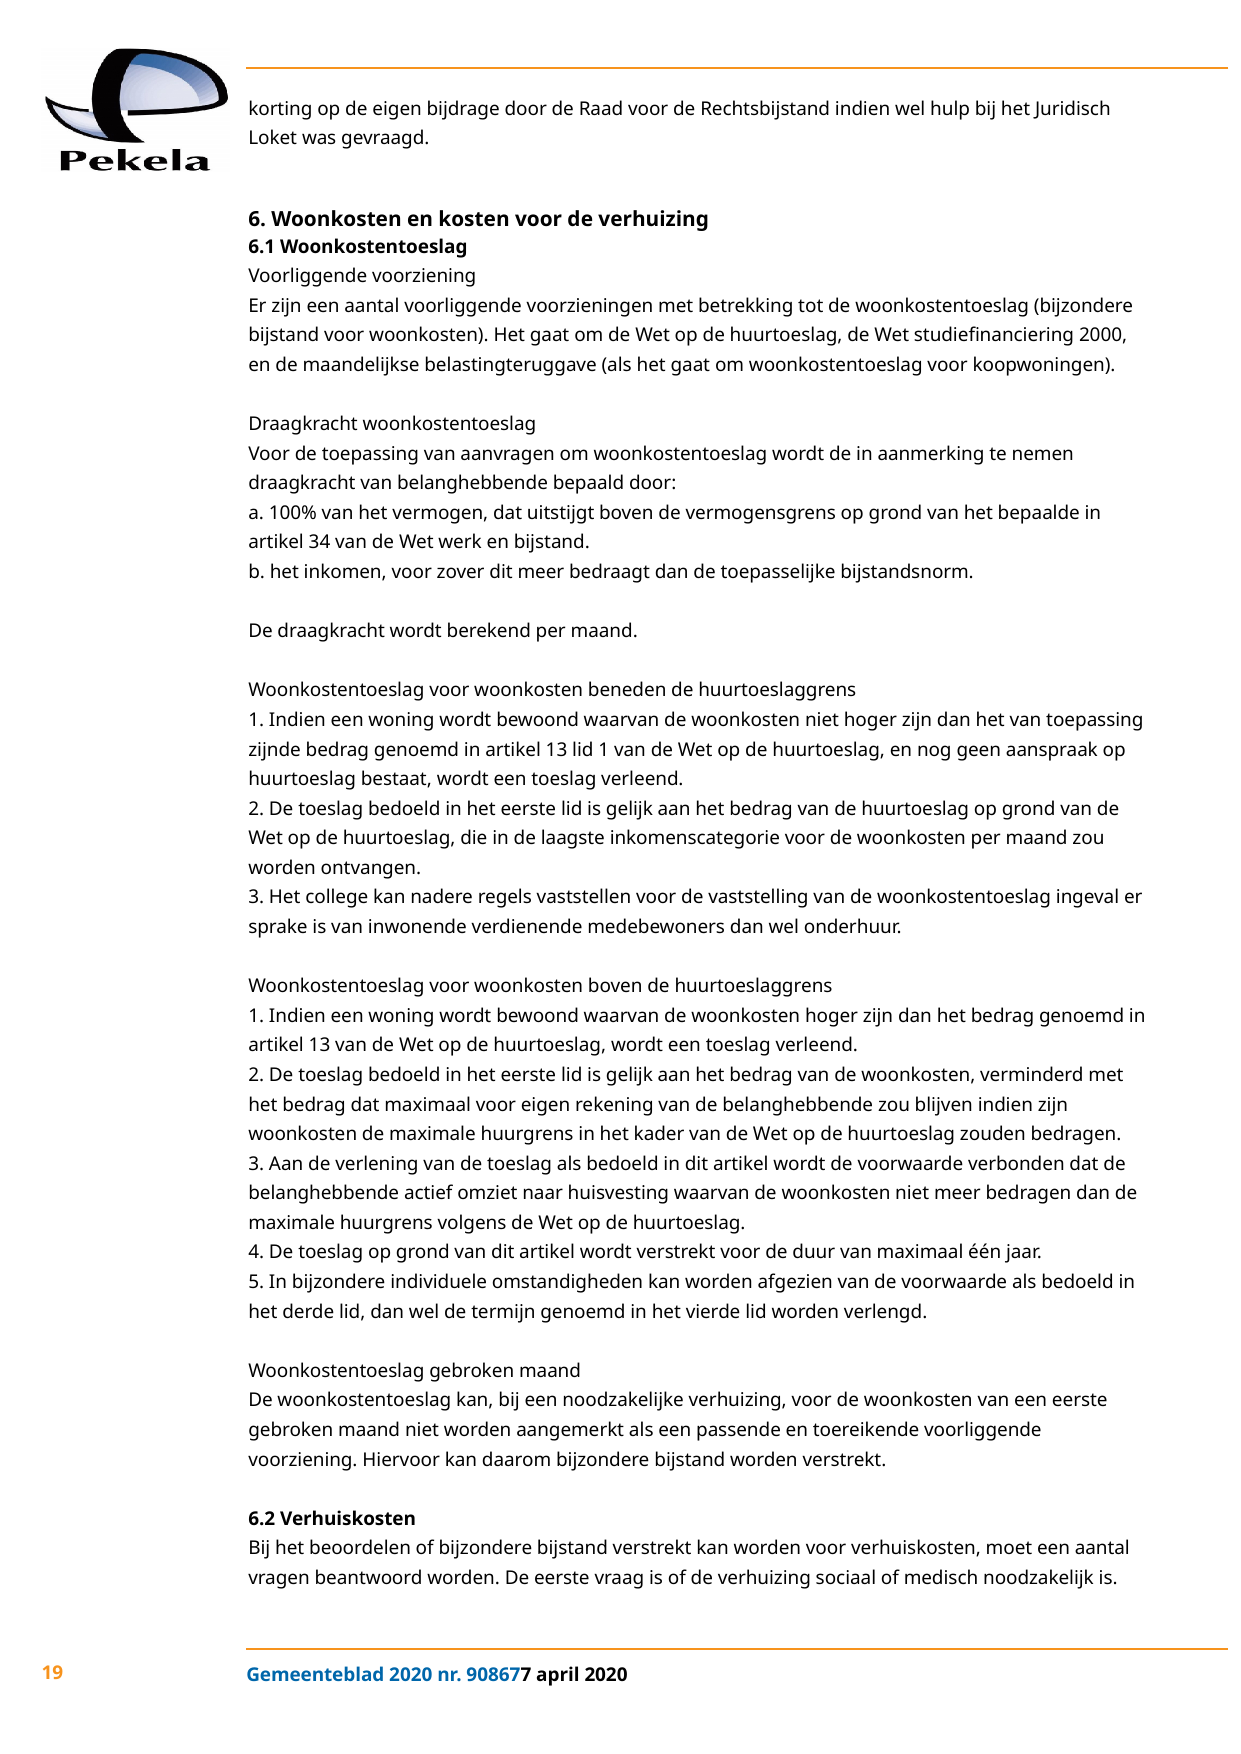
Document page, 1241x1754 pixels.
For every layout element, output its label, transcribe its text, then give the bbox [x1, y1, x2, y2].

text Voorliggende voorziening [248, 262, 1152, 288]
text Woonkostentoeslag voor woonkosten beneden de huurtoeslaggrens [248, 677, 1152, 702]
text 1. Indien een woning wordt bewoond waarvan de woonkosten niet hoger zijn dan het van toepassing zijnde bedrag genoemd in artikel 13 lid 1 van de Wet op de huurtoeslag, en nog geen aanspraak op huurtoeslag bestaat, wordt een toeslag verleend. [248, 706, 1152, 791]
text 3. Het college kan nadere regels vaststellen voor de vaststelling van de woonkostentoeslag ingeval er sprake is van inwonende verdienende medebewoners dan wel onderhuur. [248, 884, 1152, 939]
text De woonkostentoeslag kan, bij een noodzakelijke verhuizing, voor de woonkosten van een eerste gebroken maand niet worden aangemerkt als een passende en toereikende voorliggende voorziening. Hiervoor kan daarom bijzondere bijstand worden verstrekt. [248, 1387, 1152, 1471]
text 2. De toeslag bedoeld in het eerste lid is gelijk aan het bedrag van de woonkosten, verminderd met het bedrag dat maximaal voor eigen rekening van de belanghebbende zou blijven indien zijn woonkosten de maximale huurgrens in het kader van de Wet op de huurtoeslag zouden bedragen. [248, 1061, 1152, 1146]
picture [41, 47, 231, 172]
text Er zijn een aantal voorliggende voorzieningen met betrekking tot de woonkostentoeslag (bijzondere bijstand voor woonkosten). Het gaat om de Wet op de huurtoeslag, de Wet studiefinanciering 2000, en de maandelijkse belastingteruggave (als het gaat om woonkostentoeslag voor koopwoningen). [248, 292, 1152, 377]
text 1. Indien een woning wordt bewoond waarvan de woonkosten hoger zijn dan het bedrag genoemd in artikel 13 van de Wet op de huurtoeslag, wordt een toeslag verleend. [248, 1002, 1152, 1057]
text De draagkracht wordt berekend per maand. [248, 617, 1152, 643]
text b. het inkomen, voor zover dit meer bedraagt dan de toepasselijke bijstandsnorm. [248, 558, 1152, 584]
text 6. Woonkosten en kosten voor de verhuizing [248, 204, 1152, 233]
text 2. De toeslag bedoeld in het eerste lid is gelijk aan het bedrag van de huurtoeslag op grond van de Wet op de huurtoeslag, die in de laagste inkomenscategorie voor de woonkosten per maand zou worden ontvangen. [248, 795, 1152, 880]
text 5. In bijzondere individuele omstandigheden kan worden afgezien van de voorwaarde als bedoeld in het derde lid, dan wel de termijn genoemd in het vierde lid worden verlengd. [248, 1268, 1152, 1323]
text 3. Aan de verlening van de toeslag als bedoeld in dit artikel wordt de voorwaarde verbonden dat de belanghebbende actief omziet naar huisvesting waarvan de woonkosten niet meer bedragen dan de maximale huurgrens volgens de Wet op de huurtoeslag. [248, 1150, 1152, 1235]
text Draagkracht woonkostentoeslag [248, 410, 1152, 436]
text 4. De toeslag op grond van dit artikel wordt verstrekt voor de duur van maximaal één jaar. [248, 1239, 1152, 1264]
text Woonkostentoeslag voor woonkosten boven de huurtoeslaggrens [248, 972, 1152, 998]
text Bij het beoordelen of bijzondere bijstand verstrekt kan worden voor verhuiskosten, moet een aantal vragen beantwoord worden. De eerste vraag is of de verhuizing sociaal of medisch noodzakelijk is. [248, 1534, 1152, 1590]
text Woonkostentoeslag gebroken maand [248, 1357, 1152, 1383]
text a. 100% van het vermogen, dat uitstijgt boven de vermogensgrens op grond van het bepaalde in artikel 34 van de Wet werk en bijstand. [248, 499, 1152, 554]
text korting op de eigen bijdrage door de Raad voor de Rechtsbijstand indien wel hulp bij het Juridisch Loket was gevraagd. [248, 95, 1152, 150]
text Voor de toepassing van aanvragen om woonkostentoeslag wordt de in aanmerking te nemen draagkracht van belanghebbende bepaald door: [248, 440, 1152, 495]
text 6.2 Verhuiskosten [248, 1505, 1152, 1531]
text 6.1 Woonkostentoeslag [248, 233, 1152, 258]
